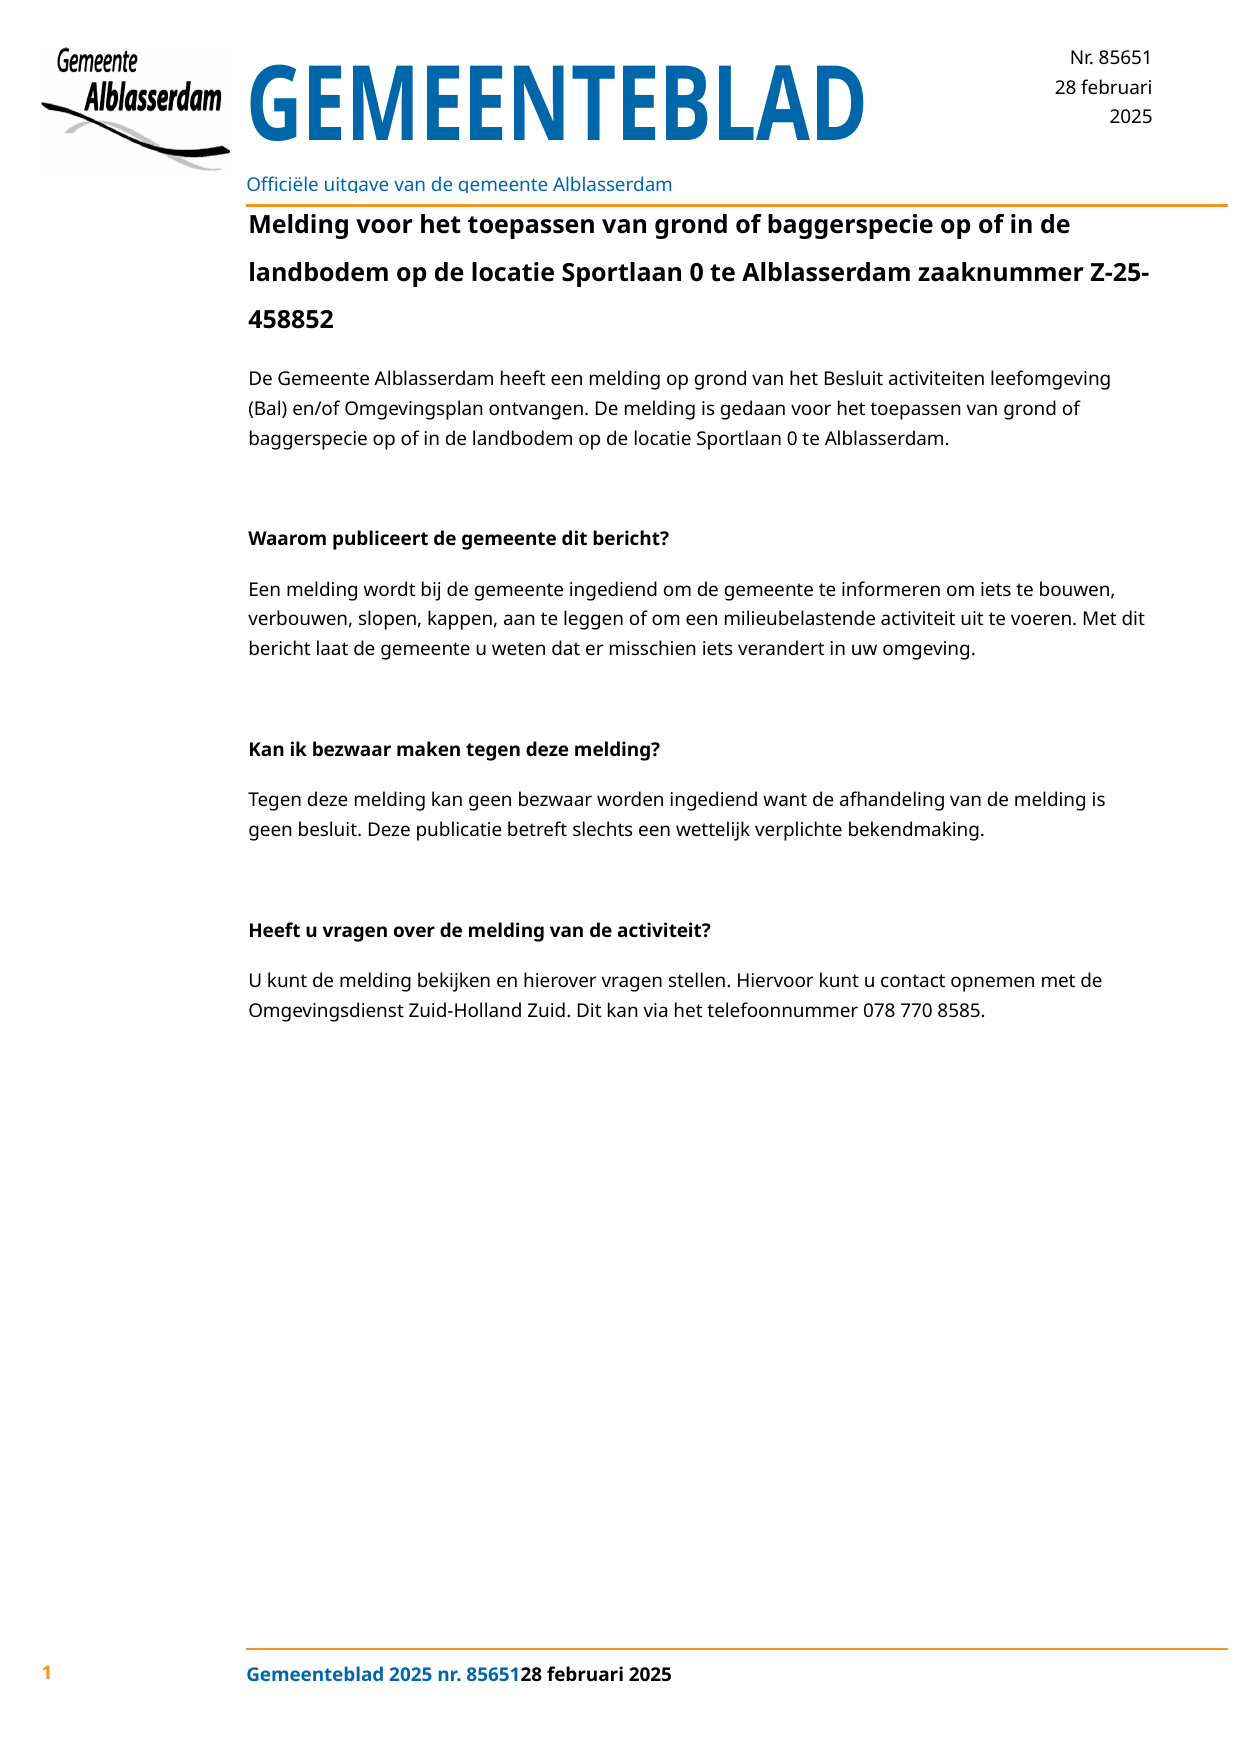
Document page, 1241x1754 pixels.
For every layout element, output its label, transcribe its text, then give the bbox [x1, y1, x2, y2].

picture [41, 47, 231, 172]
text Een melding wordt bij de gemeente ingediend om de gemeente te informeren om iets te bouwen, verbouwen, slopen, kappen, aan te leggen of om een milieubelastende activiteit uit te voeren. Met dit bericht laat de gemeente u weten dat er misschien iets verandert in uw omgeving. [248, 576, 1152, 661]
text De Gemeente Alblasserdam heeft een melding op grond van het Besluit activiteiten leefomgeving (Bal) en/of Omgevingsplan ontvangen. De melding is gedaan voor het toepassen van grond of baggerspecie op of in de landbodem op de locatie Sportlaan 0 te Alblasserdam. [248, 366, 1152, 450]
text U kunt de melding bekijken en hierover vragen stellen. Hiervoor kunt u contact opnemen met de Omgevingsdienst Zuid-Holland Zuid. Dit kan via het telefoonnummer 078 770 8585. [248, 967, 1152, 1022]
text Kan ik bezwaar maken tegen deze melding? [248, 736, 1152, 762]
text Heeft u vragen over de melding van de activiteit? [248, 917, 1152, 942]
text Tegen deze melding kan geen bezwaar worden ingediend want de afhandeling van de melding is geen besluit. Deze publicatie betreft slechts een wettelijk verplichte bekendmaking. [248, 786, 1152, 842]
text Waarom publiceert de gemeente dit bericht? [248, 526, 1152, 551]
text Melding voor het toepassen van grond of baggerspecie op of in de landbodem op de locatie Sportlaan 0 te Alblasserdam zaaknummer Z-25-458852 [248, 207, 1152, 336]
